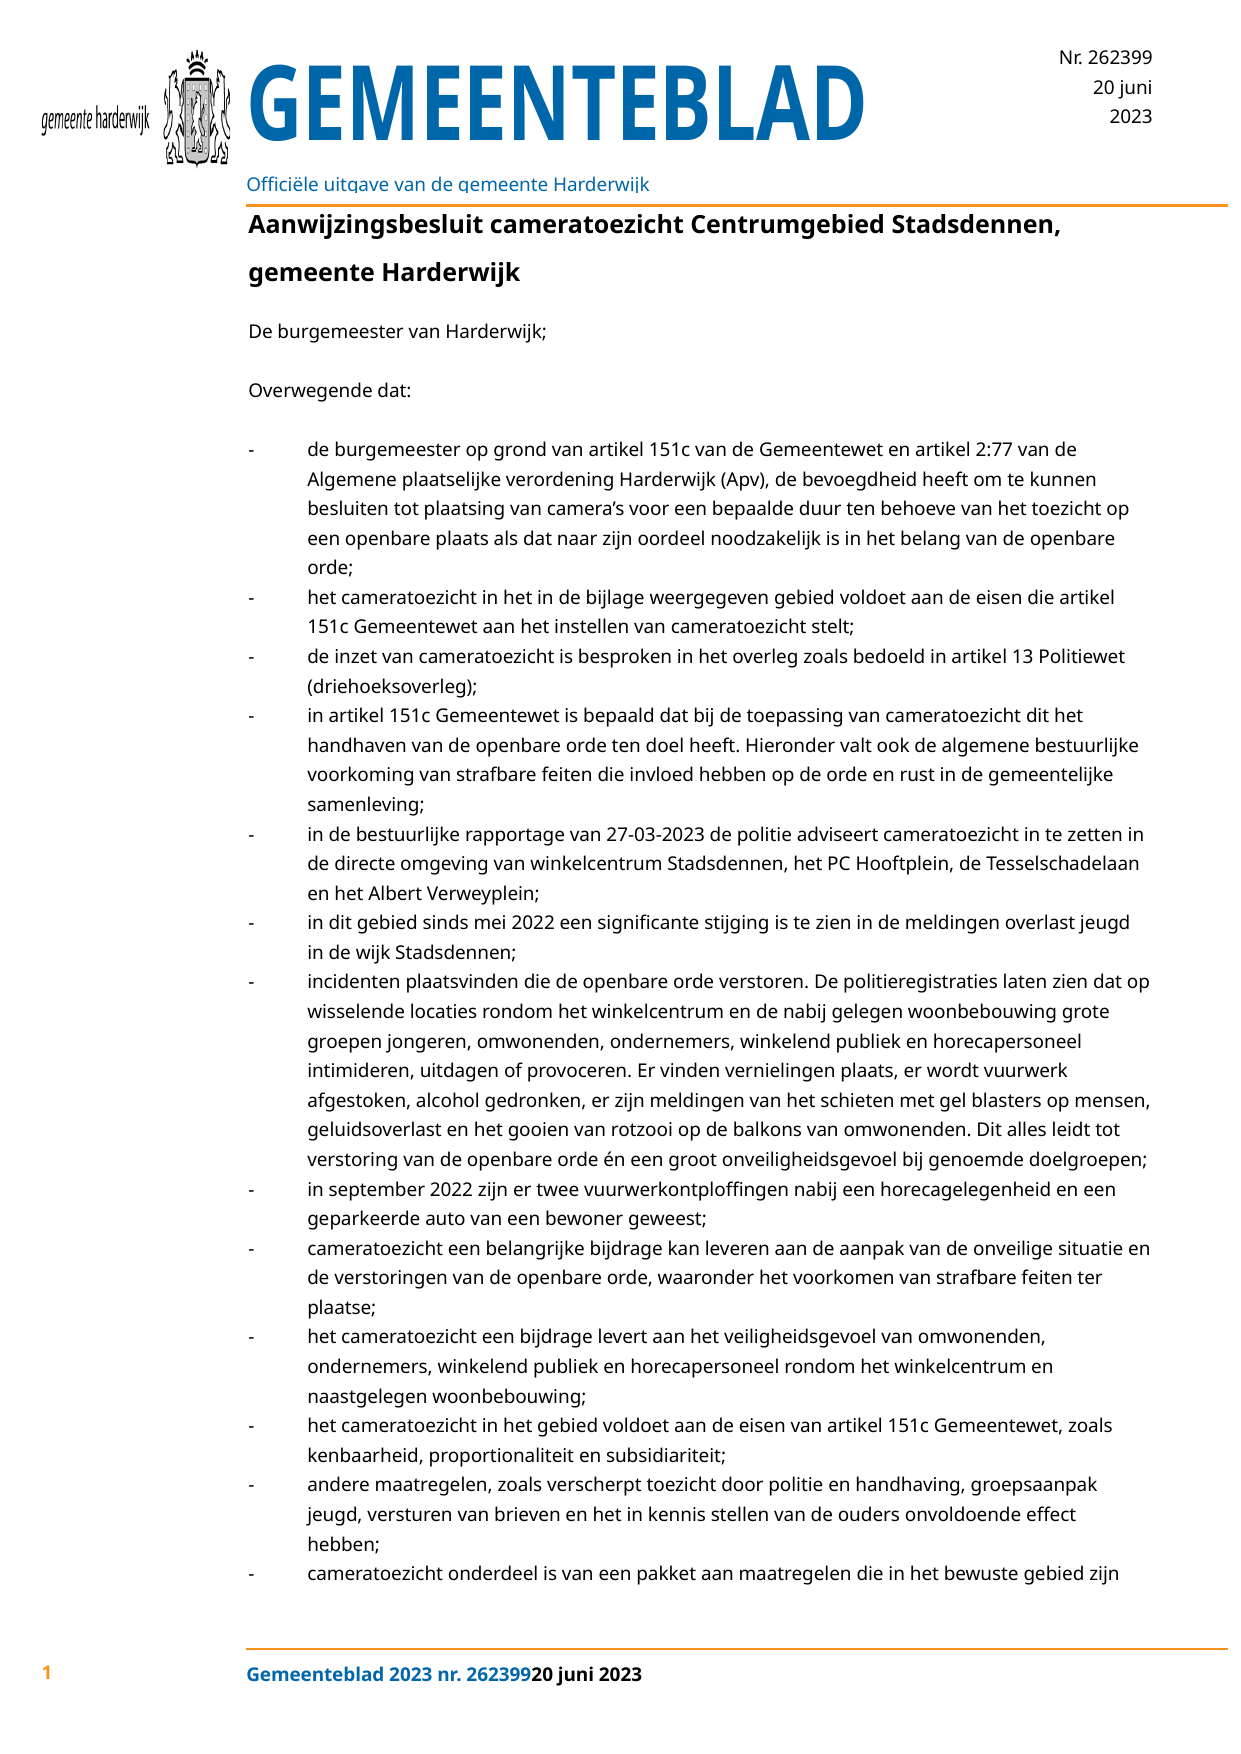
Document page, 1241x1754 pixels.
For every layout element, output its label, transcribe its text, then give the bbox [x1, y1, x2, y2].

list cameratoezicht onderdeel is van een pakket aan maatregelen die in het bewuste gebied zijn [248, 1560, 1152, 1586]
text Aanwijzingsbesluit cameratoezicht Centrumgebied Stadsdennen, gemeente Harderwijk [248, 207, 1152, 288]
list in september 2022 zijn er twee vuurwerkontploffingen nabij een horecagelegenheid en een geparkeerde auto van een bewoner geweest; [248, 1176, 1152, 1231]
list in artikel 151c Gemeentewet is bepaald dat bij de toepassing van cameratoezicht dit het handhaven van de openbare orde ten doel heeft. Hieronder valt ook de algemene bestuurlijke voorkoming van strafbare feiten die invloed hebben op de orde en rust in de gemeentelijke samenleving; [248, 702, 1152, 817]
list andere maatregelen, zoals verscherpt toezicht door politie en handhaving, groepsaanpak jeugd, versturen van brieven en het in kennis stellen van de ouders onvoldoende effect hebben; [248, 1472, 1152, 1557]
list cameratoezicht een belangrijke bijdrage kan leveren aan de aanpak van de onveilige situatie en de verstoringen van de openbare orde, waaronder het voorkomen van strafbare feiten ter plaatse; [248, 1235, 1152, 1320]
list in de bestuurlijke rapportage van 27-03-2023 de politie adviseert cameratoezicht in te zetten in de directe omgeving van winkelcentrum Stadsdennen, het PC Hooftplein, de Tesselschadelaan en het Albert Verweyplein; [248, 821, 1152, 906]
list de burgemeester op grond van artikel 151c van de Gemeentewet en artikel 2:77 van de Algemene plaatselijke verordening Harderwijk (Apv), de bevoegdheid heeft om te kunnen besluiten tot plaatsing van camera’s voor een bepaalde duur ten behoeve van het toezicht op een openbare plaats als dat naar zijn oordeel noodzakelijk is in het belang van de openbare orde; [248, 436, 1152, 580]
list het cameratoezicht in het gebied voldoet aan de eisen van artikel 151c Gemeentewet, zoals kenbaarheid, proportionaliteit en subsidiariteit; [248, 1412, 1152, 1468]
list in dit gebied sinds mei 2022 een significante stijging is te zien in de meldingen overlast jeugd in de wijk Stadsdennen; [248, 909, 1152, 965]
list de inzet van cameratoezicht is besproken in het overleg zoals bedoeld in artikel 13 Politiewet (driehoeksoverleg); [248, 643, 1152, 699]
list het cameratoezicht in het in de bijlage weergegeven gebied voldoet aan de eisen die artikel 151c Gemeentewet aan het instellen van cameratoezicht stelt; [248, 584, 1152, 639]
list incidenten plaatsvinden die de openbare orde verstoren. De politieregistraties laten zien dat op wisselende locaties rondom het winkelcentrum en de nabij gelegen woonbebouwing grote groepen jongeren, omwonenden, ondernemers, winkelend publiek en horecapersoneel intimideren, uitdagen of provoceren. Er vinden vernielingen plaats, er wordt vuurwerk afgestoken, alcohol gedronken, er zijn meldingen van het schieten met gel blasters op mensen, geluidsoverlast en het gooien van rotzooi op de balkons van omwonenden. Dit alles leidt tot verstoring van de openbare orde én een groot onveiligheidsgevoel bij genoemde doelgroepen; [248, 969, 1152, 1172]
list het cameratoezicht een bijdrage levert aan het veiligheidsgevoel van omwonenden, ondernemers, winkelend publiek en horecapersoneel rondom het winkelcentrum en naastgelegen woonbebouwing; [248, 1324, 1152, 1409]
picture [41, 47, 231, 172]
text De burgemeester van Harderwijk; [248, 318, 1152, 344]
text Overwegende dat: [248, 377, 1152, 403]
